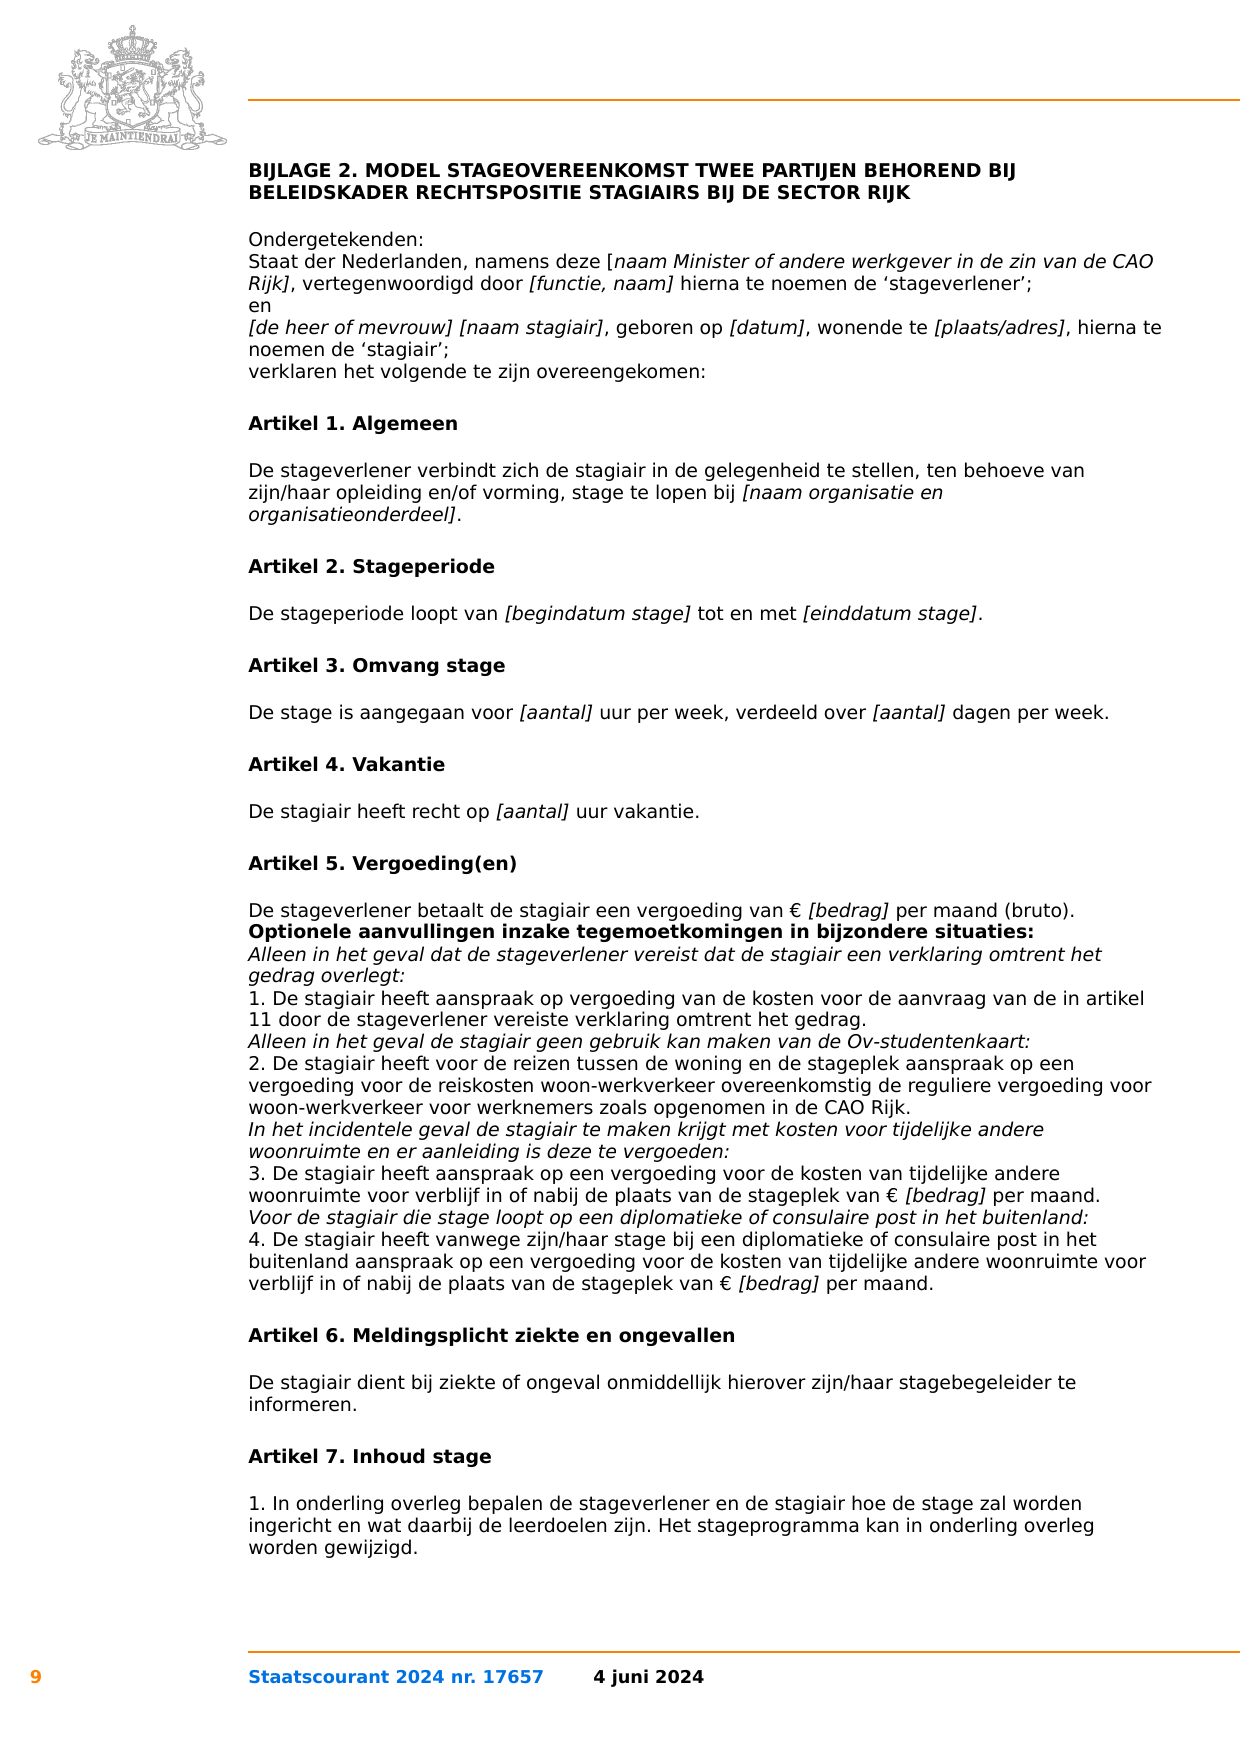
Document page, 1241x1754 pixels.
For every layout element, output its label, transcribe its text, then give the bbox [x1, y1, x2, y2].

subtitle Artikel 2. Stageperiode [248, 556, 1163, 578]
text en [248, 295, 1163, 317]
text De stageverlener betaalt de stagiair een vergoeding van € [bedrag] per maand (bruto). [248, 899, 1163, 921]
text De stageperiode loopt van [begindatum stage] tot en met [einddatum stage]. [248, 603, 1163, 624]
text De stage is aangegaan voor [aantal] uur per week, verdeeld over [aantal] dagen per week. [248, 702, 1163, 723]
subtitle Artikel 6. Meldingsplicht ziekte en ongevallen [248, 1325, 1163, 1347]
subtitle BIJLAGE 2. MODEL STAGEOVEREENKOMST TWEE PARTIJEN BEHOREND BIJ BELEIDSKADER RECHTSPOSITIE STAGIAIRS BIJ DE SECTOR RIJK [248, 160, 1163, 204]
text 1. In onderling overleg bepalen de stageverlener en de stagiair hoe de stage zal worden ingericht en wat daarbij de leerdoelen zijn. Het stageprogramma kan in onderling overleg worden gewijzigd. [248, 1493, 1163, 1559]
subtitle Artikel 3. Omvang stage [248, 654, 1163, 677]
text 2. De stagiair heeft voor de reizen tussen de woning en de stageplek aanspraak op een vergoeding voor de reiskosten woon-werkverkeer overeenkomstig de reguliere vergoeding voor woon-werkverkeer voor werknemers zoals opgenomen in de CAO Rijk. [248, 1053, 1163, 1119]
text Voor de stagiair die stage loopt op een diplomatieke of consulaire post in het buitenland: [248, 1207, 1163, 1229]
text Alleen in het geval dat de stageverlener vereist dat de stagiair een verklaring omtrent het gedrag overlegt: [248, 943, 1163, 987]
subtitle Artikel 7. Inhoud stage [248, 1446, 1163, 1468]
subtitle Artikel 4. Vakantie [248, 753, 1163, 776]
text Alleen in het geval de stagiair geen gebruik kan maken van de Ov-studentenkaart: [248, 1031, 1163, 1053]
text In het incidentele geval de stagiair te maken krijgt met kosten voor tijdelijke andere woonruimte en er aanleiding is deze te vergoeden: [248, 1119, 1163, 1163]
subtitle Artikel 1. Algemeen [248, 413, 1163, 435]
text verklaren het volgende te zijn overeengekomen: [248, 361, 1163, 383]
text Staat der Nederlanden, namens deze [naam Minister of andere werkgever in de zin van de CAO Rijk], vertegenwoordigd door [functie, naam] hierna te noemen de ‘stageverlener’; [248, 251, 1163, 295]
text 4. De stagiair heeft vanwege zijn/haar stage bij een diplomatieke of consulaire post in het buitenland aanspraak op een vergoeding voor de kosten van tijdelijke andere woonruimte voor verblijf in of nabij de plaats van de stageplek van € [bedrag] per maand. [248, 1229, 1163, 1295]
text De stageverlener verbindt zich de stagiair in de gelegenheid te stellen, ten behoeve van zijn/haar opleiding en/of vorming, stage te lopen bij [naam organisatie en organisatieonderdeel]. [248, 460, 1163, 526]
text Optionele aanvullingen inzake tegemoetkomingen in bijzondere situaties: [248, 921, 1163, 943]
text 3. De stagiair heeft aanspraak op een vergoeding voor de kosten van tijdelijke andere woonruimte voor verblijf in of nabij de plaats van de stageplek van € [bedrag] per maand. [248, 1163, 1163, 1207]
subtitle Artikel 5. Vergoeding(en) [248, 852, 1163, 874]
picture [38, 25, 227, 150]
text [de heer of mevrouw] [naam stagiair], geboren op [datum], wonende te [plaats/adres], hierna te noemen de ‘stagiair’; [248, 317, 1163, 361]
text De stagiair heeft recht op [aantal] uur vakantie. [248, 801, 1163, 822]
text De stagiair dient bij ziekte of ongeval onmiddellijk hierover zijn/haar stagebegeleider te informeren. [248, 1372, 1163, 1416]
text 1. De stagiair heeft aanspraak op vergoeding van de kosten voor de aanvraag van de in artikel 11 door de stageverlener vereiste verklaring omtrent het gedrag. [248, 987, 1163, 1031]
text Ondergetekenden: [248, 229, 1163, 251]
